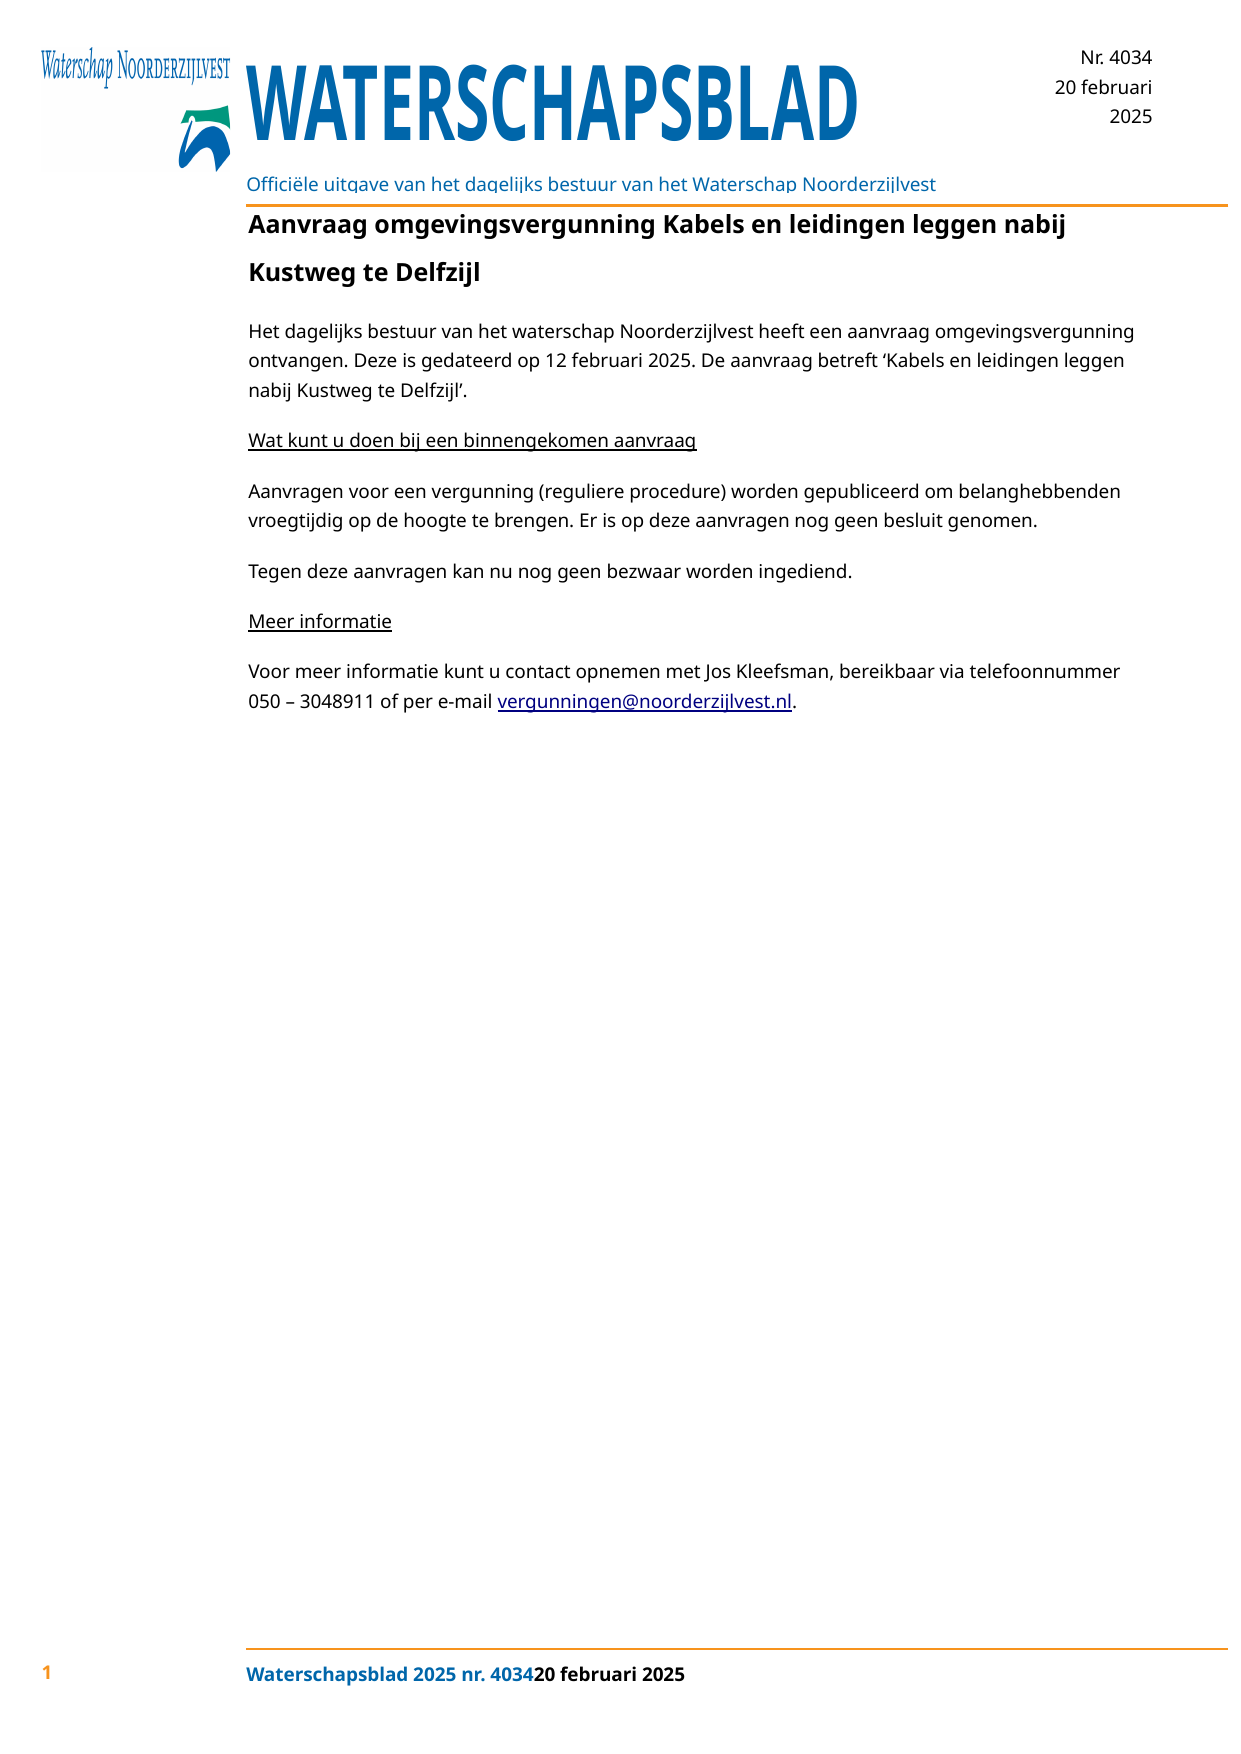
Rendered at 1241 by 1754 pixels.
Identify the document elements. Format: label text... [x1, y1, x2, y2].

text Meer informatie [248, 608, 1152, 634]
text Wat kunt u doen bij een binnengekomen aanvraag [248, 427, 1152, 453]
picture [41, 47, 231, 172]
text Aanvraag omgevingsvergunning Kabels en leidingen leggen nabij Kustweg te Delfzijl [248, 207, 1152, 288]
text Voor meer informatie kunt u contact opnemen met Jos Kleefsman, bereikbaar via telefoonnummer 050 – 3048911 of per e-mail vergunningen@noorderzijlvest.nl. [248, 659, 1152, 714]
text Tegen deze aanvragen kan nu nog geen bezwaar worden ingediend. [248, 558, 1152, 584]
text Aanvragen voor een vergunning (reguliere procedure) worden gepubliceerd om belanghebbenden vroegtijdig op de hoogte te brengen. Er is op deze aanvragen nog geen besluit genomen. [248, 478, 1152, 533]
text Het dagelijks bestuur van het waterschap Noorderzijlvest heeft een aanvraag omgevingsvergunning ontvangen. Deze is gedateerd op 12 februari 2025. De aanvraag betreft ‘Kabels en leidingen leggen nabij Kustweg te Delfzijl’. [248, 318, 1152, 403]
